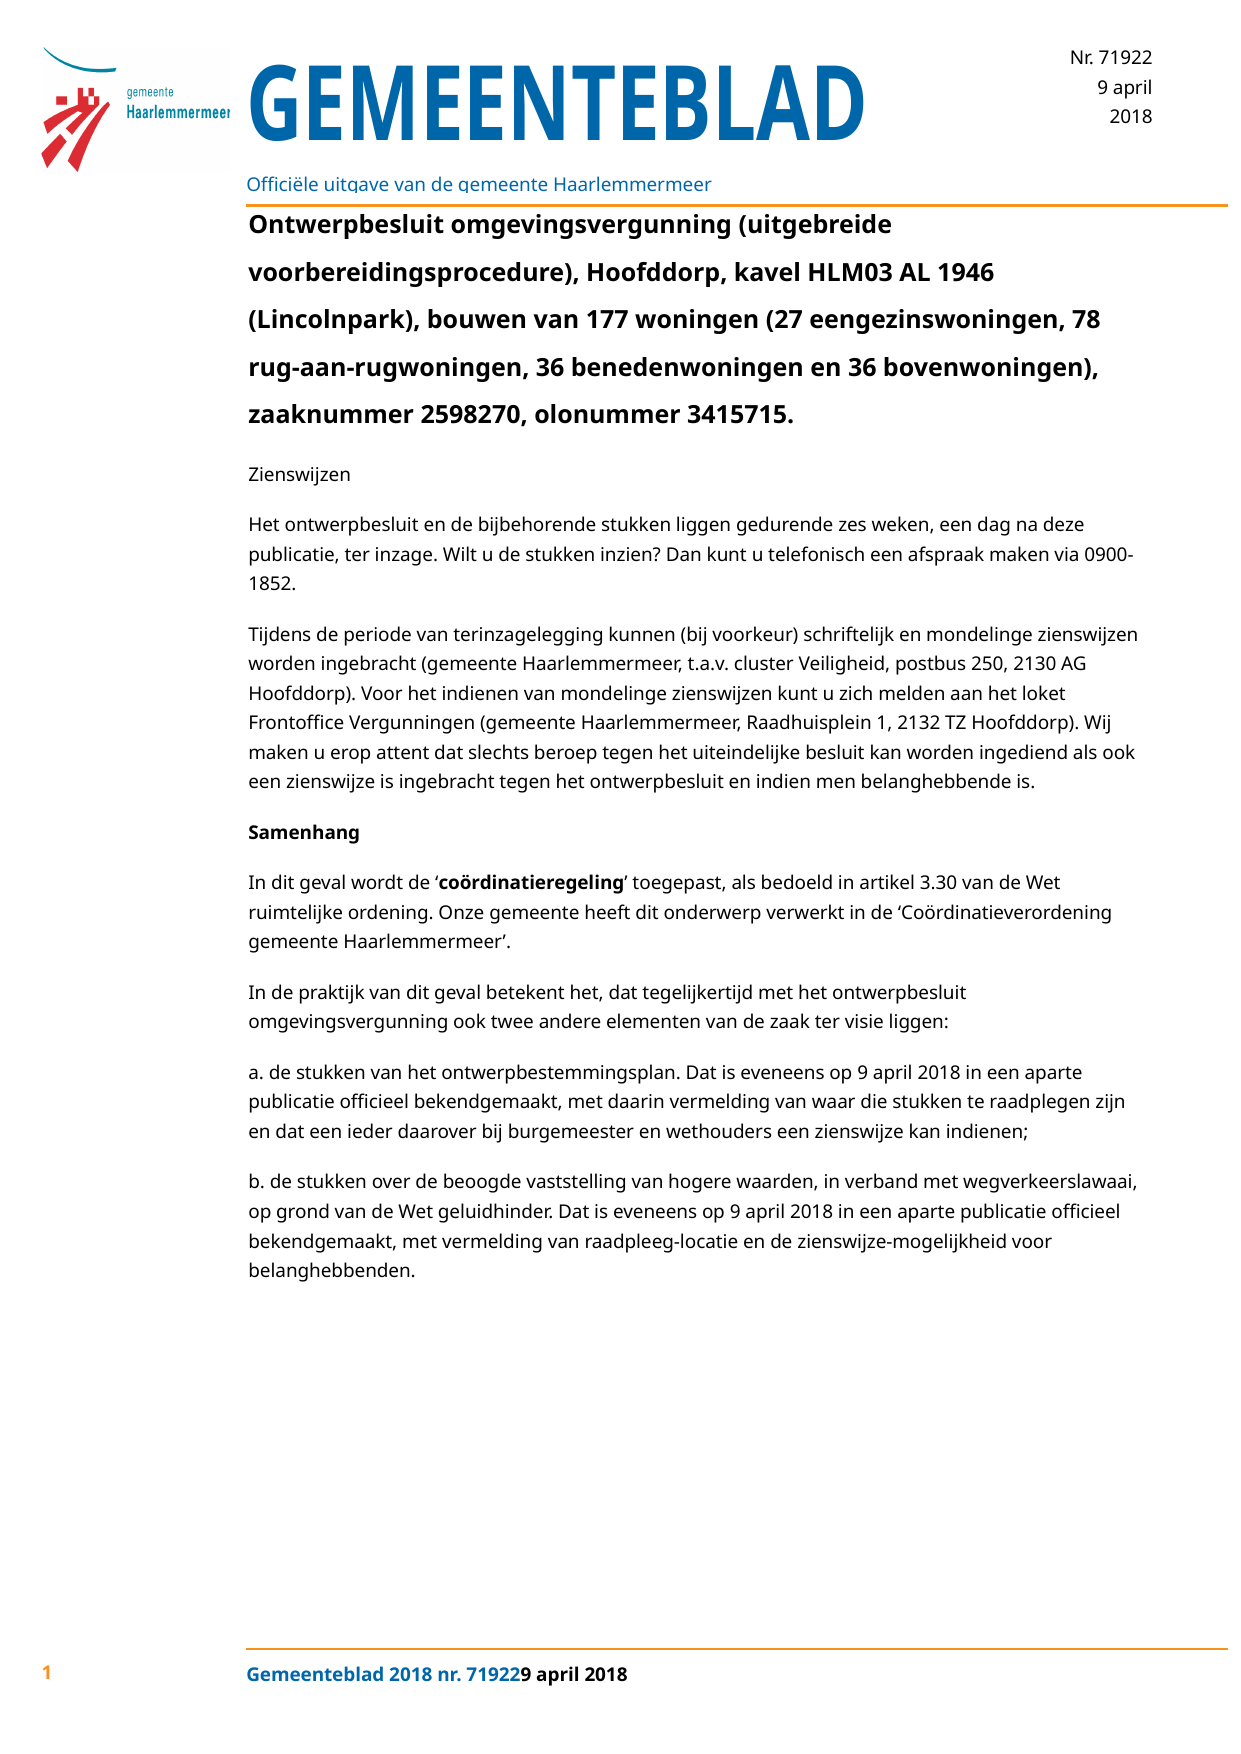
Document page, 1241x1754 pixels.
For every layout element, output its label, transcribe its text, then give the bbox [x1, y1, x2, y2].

picture [41, 47, 231, 172]
text Tijdens de periode van terinzagelegging kunnen (bij voorkeur) schriftelijk en mondelinge zienswijzen worden ingebracht (gemeente Haarlemmermeer, t.a.v. cluster Veiligheid, postbus 250, 2130 AG Hoofddorp). Voor het indienen van mondelinge zienswijzen kunt u zich melden aan het loket Frontoffice Vergunningen (gemeente Haarlemmermeer, Raadhuisplein 1, 2132 TZ Hoofddorp). Wij maken u erop attent dat slechts beroep tegen het uiteindelijke besluit kan worden ingediend als ook een zienswijze is ingebracht tegen het ontwerpbesluit en indien men belanghebbende is. [248, 621, 1152, 794]
text Het ontwerpbesluit en de bijbehorende stukken liggen gedurende zes weken, een dag na deze publicatie, ter inzage. Wilt u de stukken inzien? Dan kunt u telefonisch een afspraak maken via 0900-1852. [248, 511, 1152, 596]
text Ontwerpbesluit omgevingsvergunning (uitgebreide voorbereidingsprocedure), Hoofddorp, kavel HLM03 AL 1946 (Lincolnpark), bouwen van 177 woningen (27 eengezinswoningen, 78 rug-aan-rugwoningen, 36 benedenwoningen en 36 bovenwoningen), zaaknummer 2598270, olonummer 3415715. [248, 207, 1152, 431]
text Samenhang [248, 819, 1152, 845]
text In de praktijk van dit geval betekent het, dat tegelijkertijd met het ontwerpbesluit omgevingsvergunning ook twee andere elementen van de zaak ter visie liggen: [248, 979, 1152, 1034]
text a. de stukken van het ontwerpbestemmingsplan. Dat is eveneens op 9 april 2018 in een aparte publicatie officieel bekendgemaakt, met daarin vermelding van waar die stukken te raadplegen zijn en dat een ieder daarover bij burgemeester en wethouders een zienswijze kan indienen; [248, 1059, 1152, 1144]
text b. de stukken over de beoogde vaststelling van hogere waarden, in verband met wegverkeerslawaai, op grond van de Wet geluidhinder. Dat is eveneens op 9 april 2018 in een aparte publicatie officieel bekendgemaakt, met vermelding van raadpleeg-locatie en de zienswijze-mogelijkheid voor belanghebbenden. [248, 1169, 1152, 1283]
text In dit geval wordt de ‘coördinatieregeling’ toegepast, als bedoeld in artikel 3.30 van de Wet ruimtelijke ordening. Onze gemeente heeft dit onderwerp verwerkt in de ‘Coördinatieverordening gemeente Haarlemmermeer’. [248, 869, 1152, 954]
text Zienswijzen [248, 461, 1152, 486]
